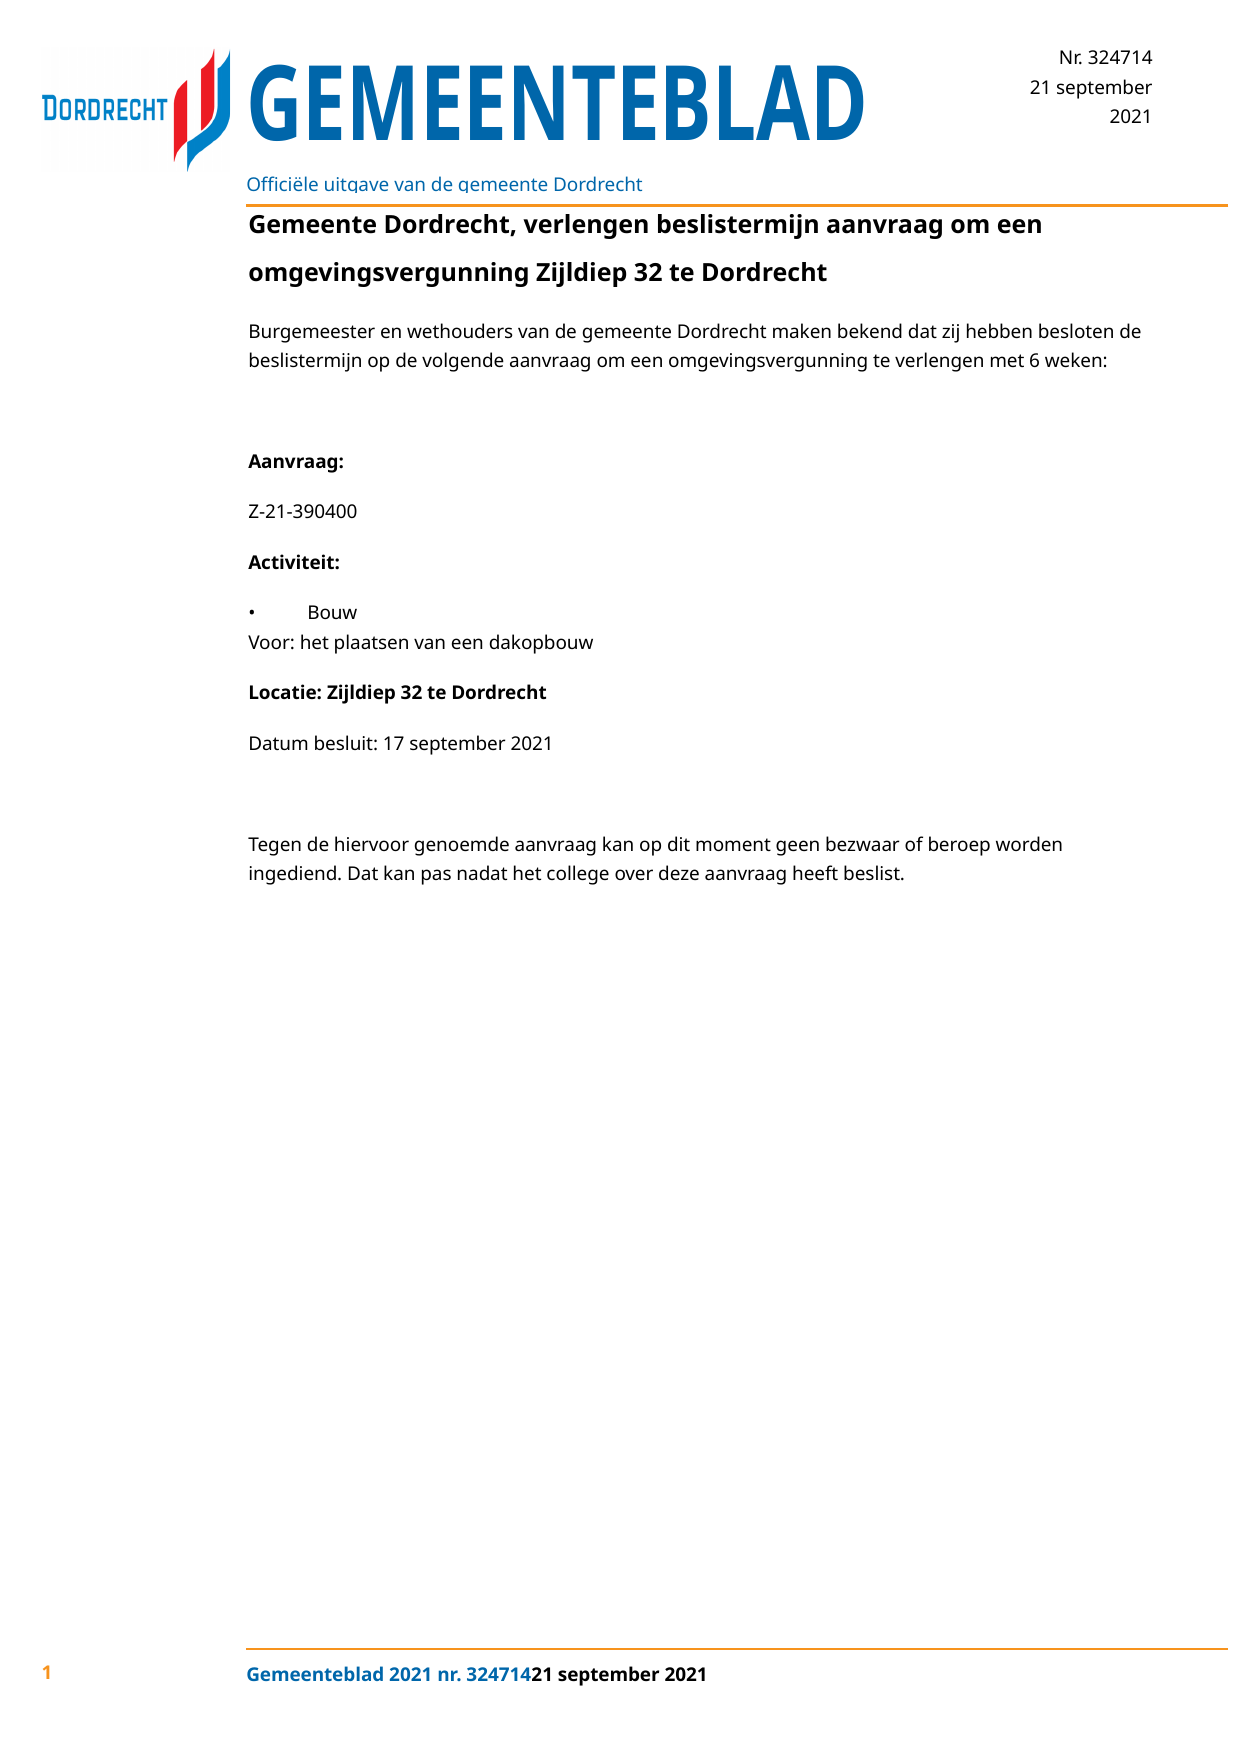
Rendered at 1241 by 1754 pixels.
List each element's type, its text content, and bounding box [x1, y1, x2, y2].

list Bouw [248, 599, 1152, 625]
text Z-21-390400 [248, 499, 1152, 524]
text Aanvraag: [248, 448, 1152, 474]
text Activiteit: [248, 549, 1152, 575]
text Voor: het plaatsen van een dakopbouw [248, 629, 1152, 655]
text Burgemeester en wethouders van de gemeente Dordrecht maken bekend dat zij hebben besloten de beslistermijn op de volgende aanvraag om een omgevingsvergunning te verlengen met 6 weken: [248, 318, 1152, 373]
text Gemeente Dordrecht, verlengen beslistermijn aanvraag om een omgevingsvergunning Zijldiep 32 te Dordrecht [248, 207, 1152, 288]
text Datum besluit: 17 september 2021 [248, 730, 1152, 756]
picture [41, 47, 231, 172]
text Locatie: Zijldiep 32 te Dordrecht [248, 679, 1152, 705]
text Tegen de hiervoor genoemde aanvraag kan op dit moment geen bezwaar of beroep worden ingediend. Dat kan pas nadat het college over deze aanvraag heeft beslist. [248, 831, 1152, 886]
